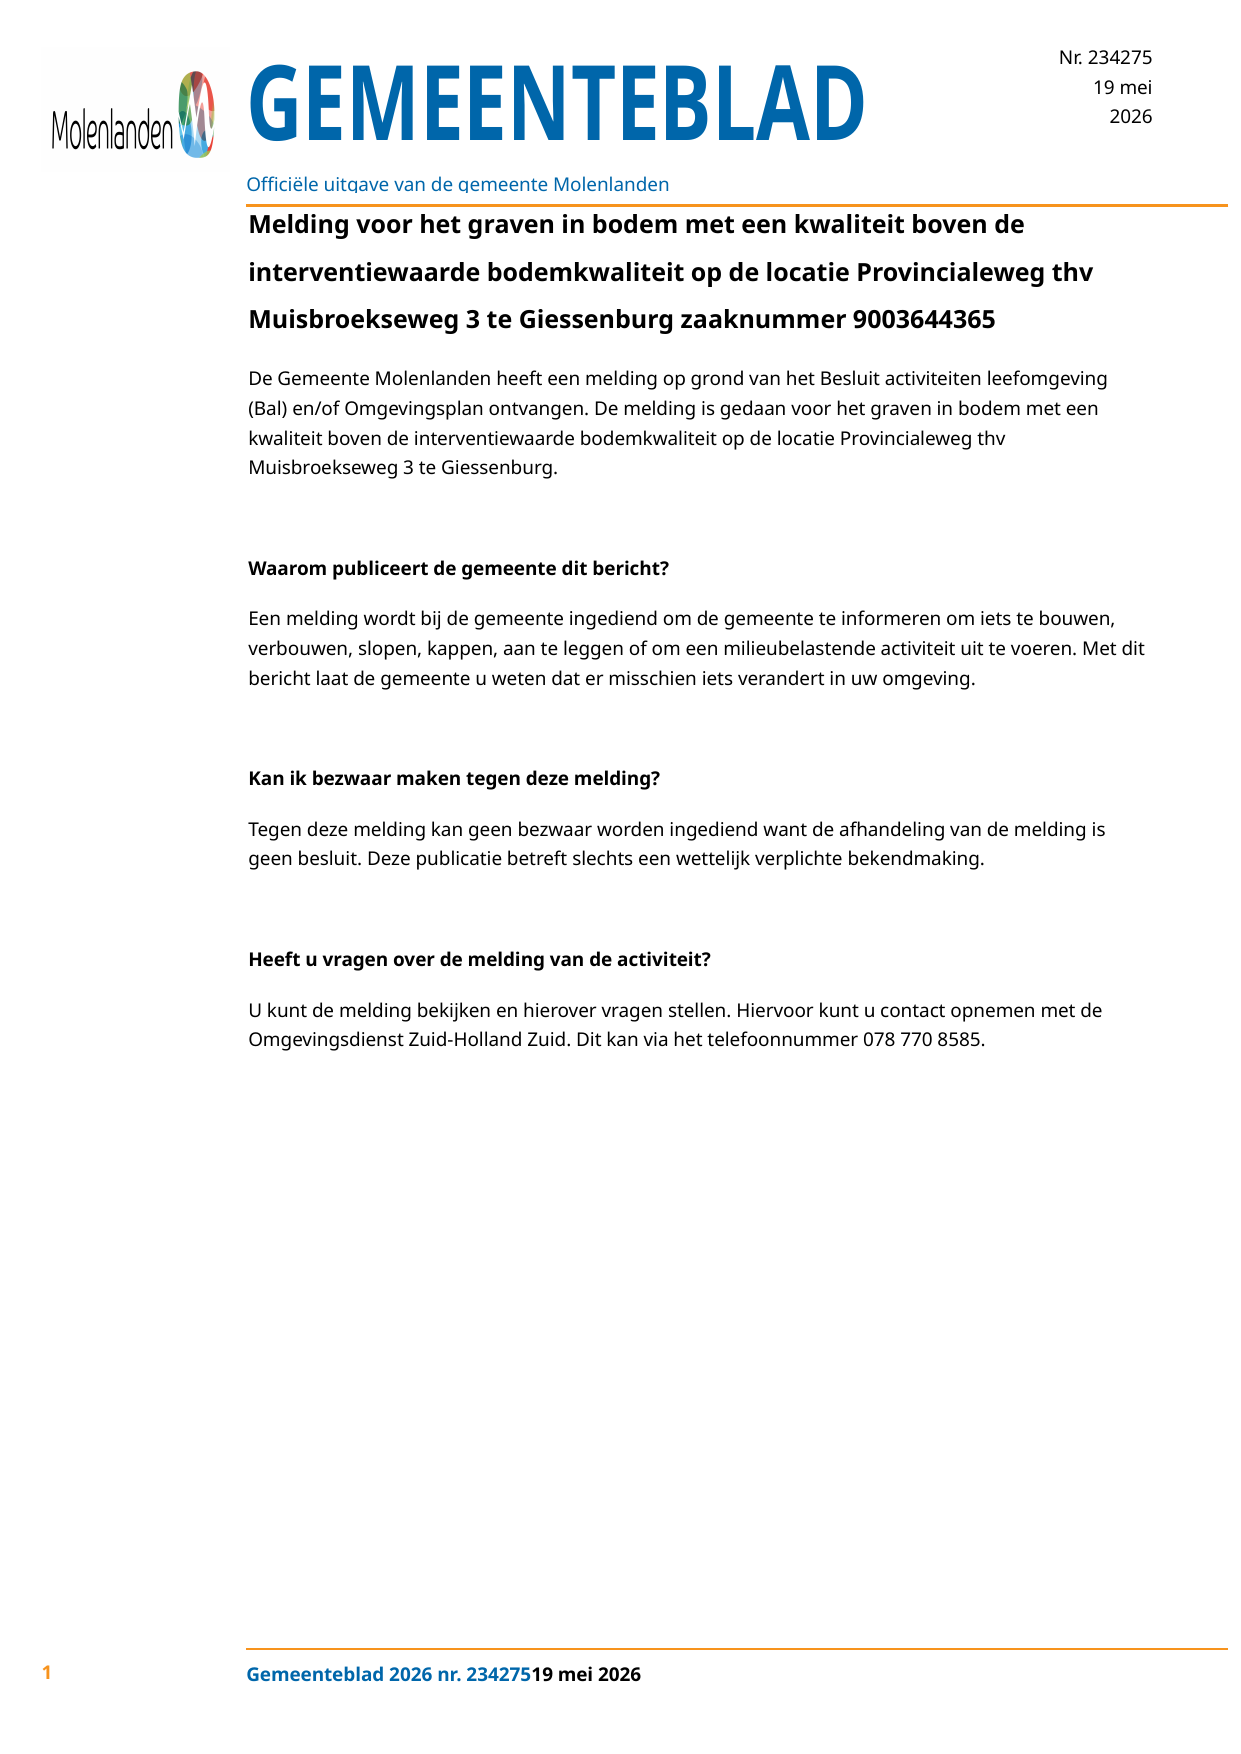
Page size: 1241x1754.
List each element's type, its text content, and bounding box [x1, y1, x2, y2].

text Een melding wordt bij de gemeente ingediend om de gemeente te informeren om iets te bouwen, verbouwen, slopen, kappen, aan te leggen of om een milieubelastende activiteit uit te voeren. Met dit bericht laat de gemeente u weten dat er misschien iets verandert in uw omgeving. [248, 606, 1152, 690]
picture [41, 47, 231, 172]
text U kunt de melding bekijken en hierover vragen stellen. Hiervoor kunt u contact opnemen met de Omgevingsdienst Zuid-Holland Zuid. Dit kan via het telefoonnummer 078 770 8585. [248, 997, 1152, 1052]
text Melding voor het graven in bodem met een kwaliteit boven de interventiewaarde bodemkwaliteit op de locatie Provincialeweg thv Muisbroekseweg 3 te Giessenburg zaaknummer 9003644365 [248, 207, 1152, 336]
text Waarom publiceert de gemeente dit bericht? [248, 555, 1152, 581]
text Kan ik bezwaar maken tegen deze melding? [248, 766, 1152, 791]
text Heeft u vragen over de melding van de activiteit? [248, 946, 1152, 972]
text Tegen deze melding kan geen bezwaar worden ingediend want de afhandeling van de melding is geen besluit. Deze publicatie betreft slechts een wettelijk verplichte bekendmaking. [248, 816, 1152, 871]
text De Gemeente Molenlanden heeft een melding op grond van het Besluit activiteiten leefomgeving (Bal) en/of Omgevingsplan ontvangen. De melding is gedaan voor het graven in bodem met een kwaliteit boven de interventiewaarde bodemkwaliteit op de locatie Provincialeweg thv Muisbroekseweg 3 te Giessenburg. [248, 366, 1152, 480]
